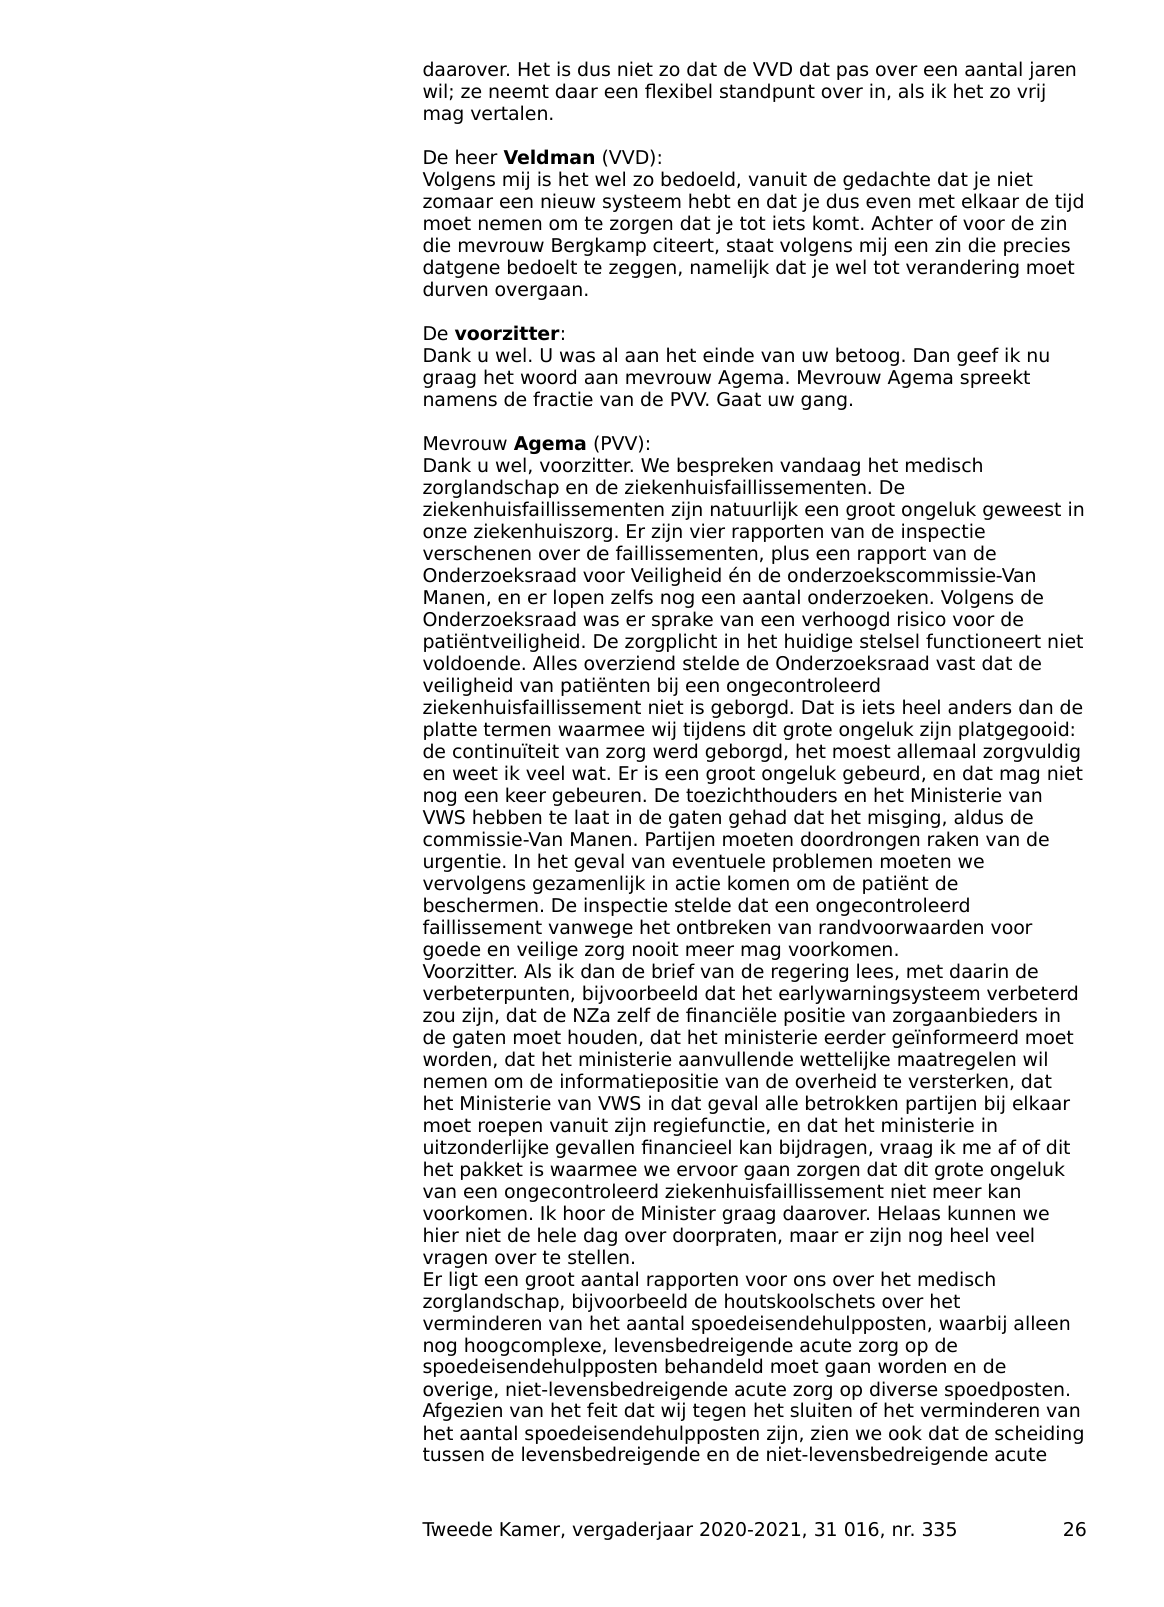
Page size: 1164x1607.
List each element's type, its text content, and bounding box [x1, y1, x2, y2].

text Volgens mij is het wel zo bedoeld, vanuit de gedachte dat je niet zomaar een nieuw systeem hebt en dat je dus even met elkaar de tijd moet nemen om te zorgen dat je tot iets komt. Achter of voor de zin die mevrouw Bergkamp citeert, staat volgens mij een zin die precies datgene bedoelt te zeggen, namelijk dat je wel tot verandering moet durven overgaan. [422, 169, 1087, 301]
text De voorzitter: [422, 323, 1087, 345]
text Mevrouw Agema (PVV): [422, 433, 1087, 455]
text Dank u wel, voorzitter. We bespreken vandaag het medisch zorglandschap en de ziekenhuisfaillissementen. De ziekenhuisfaillissementen zijn natuurlijk een groot ongeluk geweest in onze ziekenhuiszorg. Er zijn vier rapporten van de inspectie verschenen over de faillissementen, plus een rapport van de Onderzoeksraad voor Veiligheid én de onderzoekscommissie-Van Manen, en er lopen zelfs nog een aantal onderzoeken. Volgens de Onderzoeksraad was er sprake van een verhoogd risico voor de patiëntveiligheid. De zorgplicht in het huidige stelsel functioneert niet voldoende. Alles overziend stelde de Onderzoeksraad vast dat de veiligheid van patiënten bij een ongecontroleerd ziekenhuisfaillissement niet is geborgd. Dat is iets heel anders dan de platte termen waarmee wij tijdens dit grote ongeluk zijn platgegooid: de continuïteit van zorg werd geborgd, het moest allemaal zorgvuldig en weet ik veel wat. Er is een groot ongeluk gebeurd, en dat mag niet nog een keer gebeuren. De toezichthouders en het Ministerie van VWS hebben te laat in de gaten gehad dat het misging, aldus de commissie-Van Manen. Partijen moeten doordrongen raken van de urgentie. In het geval van eventuele problemen moeten we vervolgens gezamenlijk in actie komen om de patiënt de beschermen. De inspectie stelde dat een ongecontroleerd faillissement vanwege het ontbreken van randvoorwaarden voor goede en veilige zorg nooit meer mag voorkomen. [422, 455, 1087, 961]
text daarover. Het is dus niet zo dat de VVD dat pas over een aantal jaren wil; ze neemt daar een flexibel standpunt over in, als ik het zo vrij mag vertalen. [422, 59, 1087, 125]
text De heer Veldman (VVD): [422, 147, 1087, 169]
text Dank u wel. U was al aan het einde van uw betoog. Dan geef ik nu graag het woord aan mevrouw Agema. Mevrouw Agema spreekt namens de fractie van de PVV. Gaat uw gang. [422, 345, 1087, 411]
text Er ligt een groot aantal rapporten voor ons over het medisch zorglandschap, bijvoorbeeld de houtskoolschets over het verminderen van het aantal spoedeisendehulpposten, waarbij alleen nog hoogcomplexe, levensbedreigende acute zorg op de spoedeisendehulpposten behandeld moet gaan worden en de overige, niet-levensbedreigende acute zorg op diverse spoedposten. Afgezien van het feit dat wij tegen het sluiten of het verminderen van het aantal spoedeisendehulpposten zijn, zien we ook dat de scheiding tussen de levensbedreigende en de niet-levensbedreigende acute [422, 1268, 1087, 1466]
text Voorzitter. Als ik dan de brief van de regering lees, met daarin de verbeterpunten, bijvoorbeeld dat het earlywarningsysteem verbeterd zou zijn, dat de NZa zelf de financiële positie van zorgaanbieders in de gaten moet houden, dat het ministerie eerder geïnformeerd moet worden, dat het ministerie aanvullende wettelijke maatregelen wil nemen om de informatiepositie van de overheid te versterken, dat het Ministerie van VWS in dat geval alle betrokken partijen bij elkaar moet roepen vanuit zijn regiefunctie, en dat het ministerie in uitzonderlijke gevallen financieel kan bijdragen, vraag ik me af of dit het pakket is waarmee we ervoor gaan zorgen dat dit grote ongeluk van een ongecontroleerd ziekenhuisfaillissement niet meer kan voorkomen. Ik hoor de Minister graag daarover. Helaas kunnen we hier niet de hele dag over doorpraten, maar er zijn nog heel veel vragen over te stellen. [422, 961, 1087, 1268]
